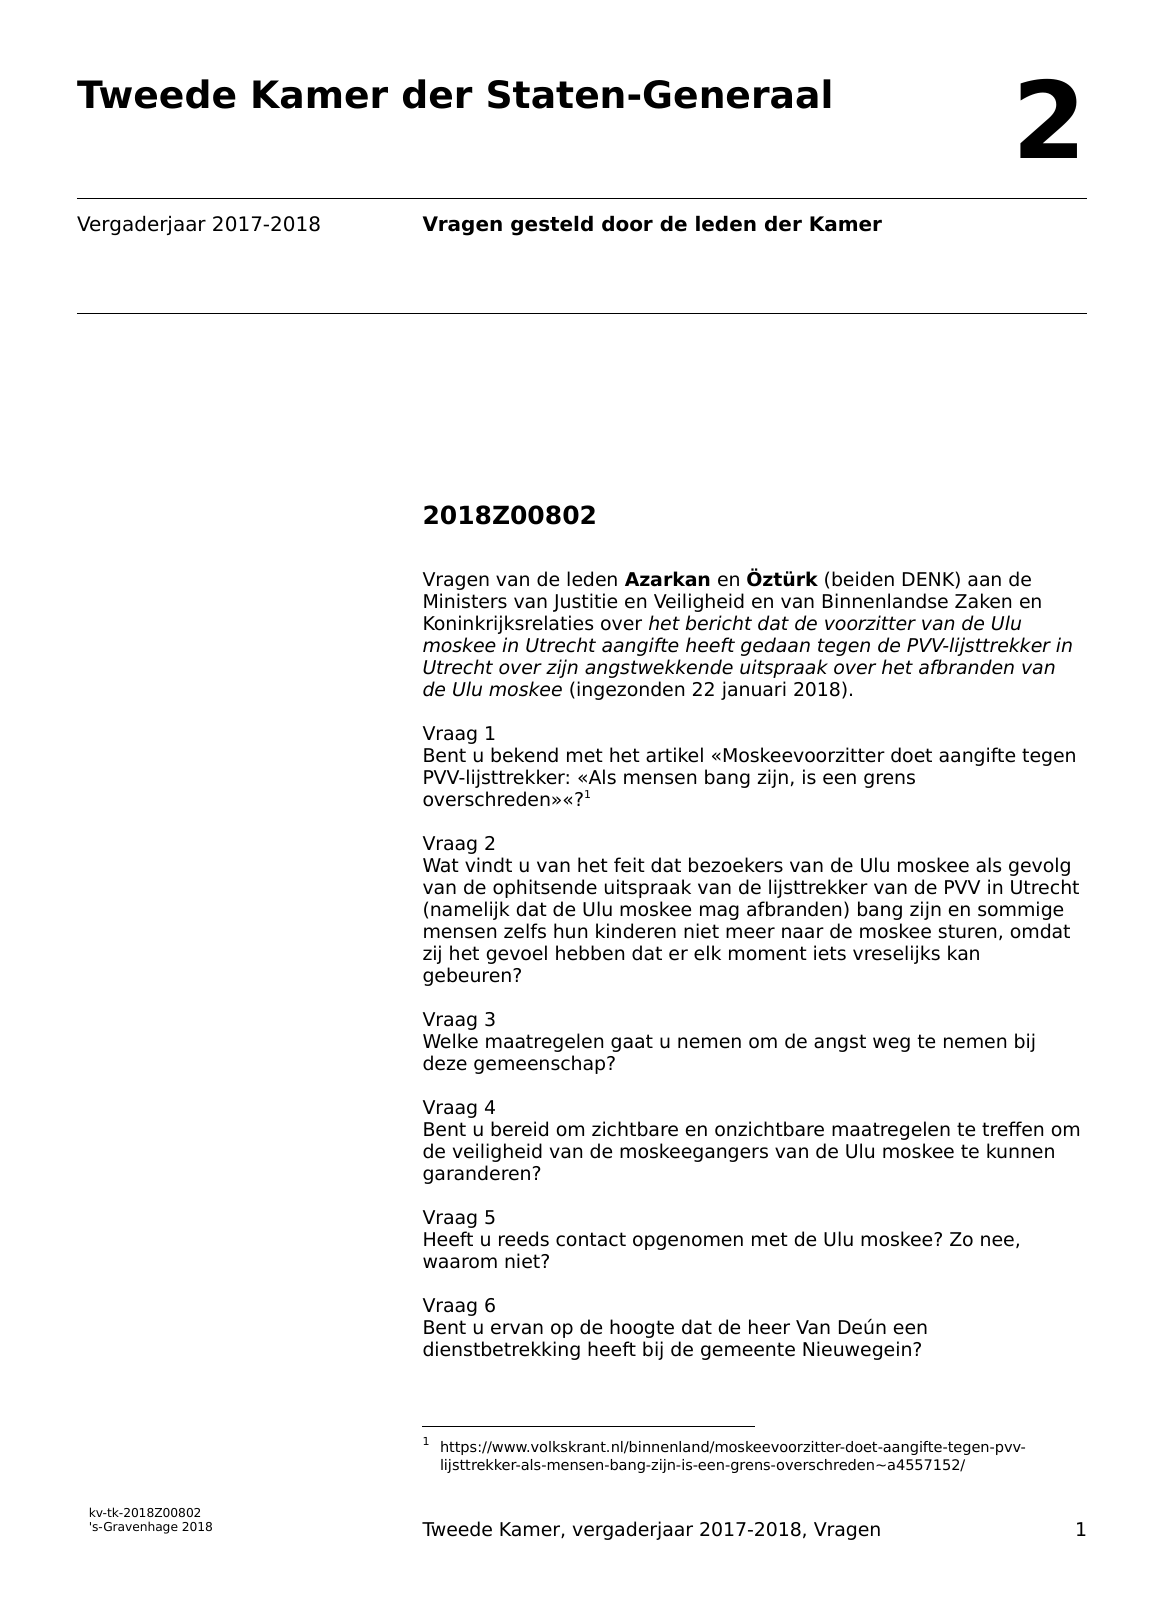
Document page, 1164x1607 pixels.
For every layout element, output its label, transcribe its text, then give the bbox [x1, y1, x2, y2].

text Bent u ervan op de hoogte dat de heer Van Deún een dienstbetrekking heeft bij de gemeente Nieuwegein? [422, 1317, 1087, 1361]
table_header 2 [886, 59, 1087, 198]
table_header Tweede Kamer der Staten-Generaal [77, 59, 886, 198]
text Vraag 5 [422, 1207, 1087, 1229]
text Bent u bereid om zichtbare en onzichtbare maatregelen te treffen om de veiligheid van de moskeegangers van de Ulu moskee te kunnen garanderen? [422, 1119, 1087, 1185]
text 2018Z00802 [422, 501, 1087, 531]
text https://www.volkskrant.nl/binnenland/moskeevoorzitter-doet-aangifte-tegen-pvv-lijsttrekker-als-mensen-bang-zijn-is-een-grens-overschreden~a4557152/ [422, 1435, 1087, 1474]
text Bent u bekend met het artikel «Moskeevoorzitter doet aangifte tegen PVV-lijsttrekker: «Als mensen bang zijn, is een grens overschreden»«? [422, 745, 1087, 811]
text Welke maatregelen gaat u nemen om de angst weg te nemen bij deze gemeenschap? [422, 1031, 1087, 1075]
table_cell Vragen gesteld door de leden der Kamer [422, 199, 1087, 313]
text Vraag 6 [422, 1295, 1087, 1317]
text Wat vindt u van het feit dat bezoekers van de Ulu moskee als gevolg van de ophitsende uitspraak van de lijsttrekker van de PVV in Utrecht (namelijk dat de Ulu moskee mag afbranden) bang zijn en sommige mensen zelfs hun kinderen niet meer naar de moskee sturen, omdat zij het gevoel hebben dat er elk moment iets vreselijks kan gebeuren? [422, 855, 1087, 987]
text Vraag 2 [422, 833, 1087, 855]
table_cell Vergaderjaar 2017-2018 [77, 199, 422, 313]
text 's-Gravenhage 2018 [88, 1520, 323, 1534]
text Vraag 4 [422, 1097, 1087, 1119]
text Vraag 1 [422, 723, 1087, 745]
text Vragen van de leden Azarkan en Öztürk (beiden DENK) aan de Ministers van Justitie en Veiligheid en van Binnenlandse Zaken en Koninkrijksrelaties over het bericht dat de voorzitter van de Ulu moskee in Utrecht aangifte heeft gedaan tegen de PVV-lijsttrekker in Utrecht over zijn angstwekkende uitspraak over het afbranden van de Ulu moskee (ingezonden 22 januari 2018). [422, 569, 1087, 701]
text Heeft u reeds contact opgenomen met de Ulu moskee? Zo nee, waarom niet? [422, 1229, 1087, 1273]
text kv-tk-2018Z00802 [88, 1506, 323, 1520]
text Vraag 3 [422, 1009, 1087, 1031]
